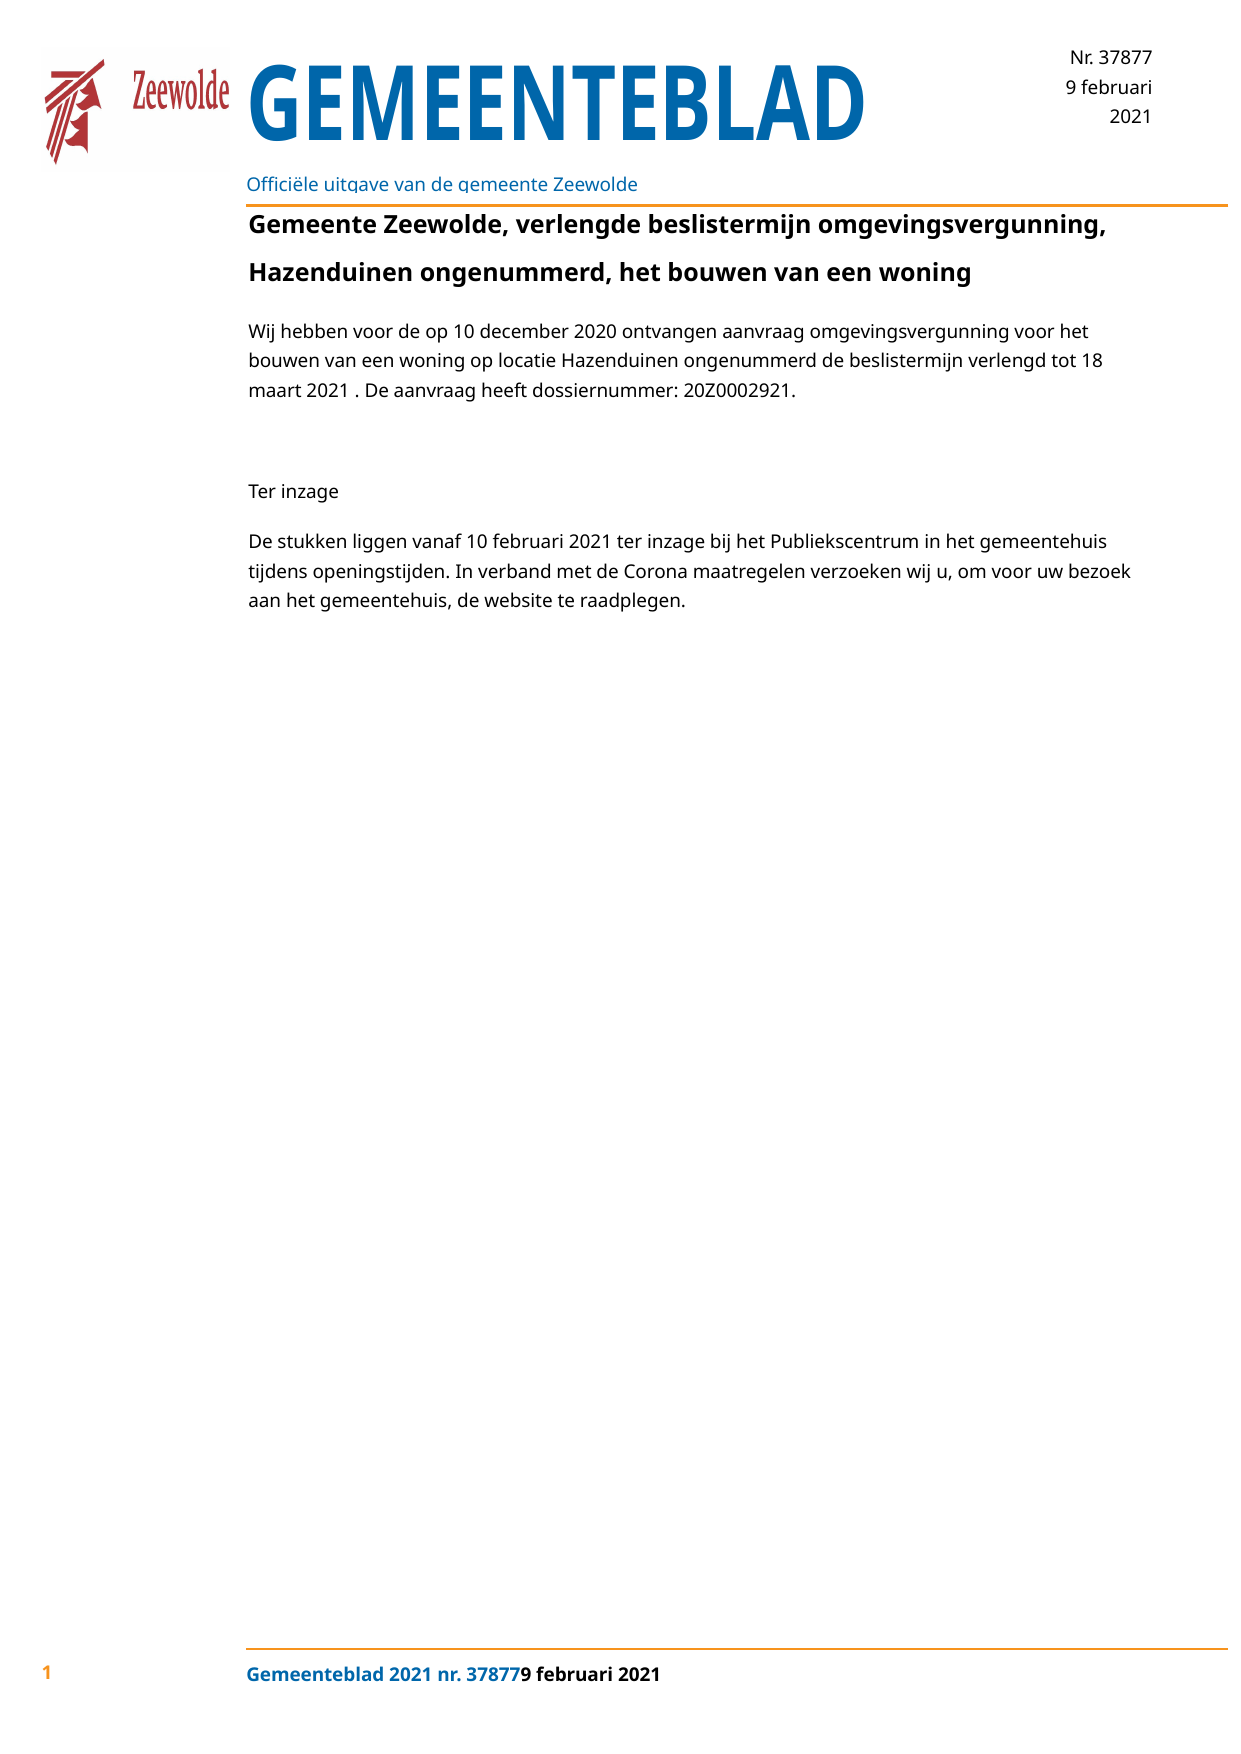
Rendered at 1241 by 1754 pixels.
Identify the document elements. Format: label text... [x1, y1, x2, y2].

text Gemeente Zeewolde, verlengde beslistermijn omgevingsvergunning, Hazenduinen ongenummerd, het bouwen van een woning [248, 207, 1152, 288]
text Ter inzage [248, 478, 1152, 504]
text Wij hebben voor de op 10 december 2020 ontvangen aanvraag omgevingsvergunning voor het bouwen van een woning op locatie Hazenduinen ongenummerd de beslistermijn verlengd tot 18 maart 2021 . De aanvraag heeft dossiernummer: 20Z0002921. [248, 318, 1152, 403]
text De stukken liggen vanaf 10 februari 2021 ter inzage bij het Publiekscentrum in het gemeentehuis tijdens openingstijden. In verband met de Corona maatregelen verzoeken wij u, om voor uw bezoek aan het gemeentehuis, de website te raadplegen. [248, 528, 1152, 613]
picture [41, 47, 231, 172]
